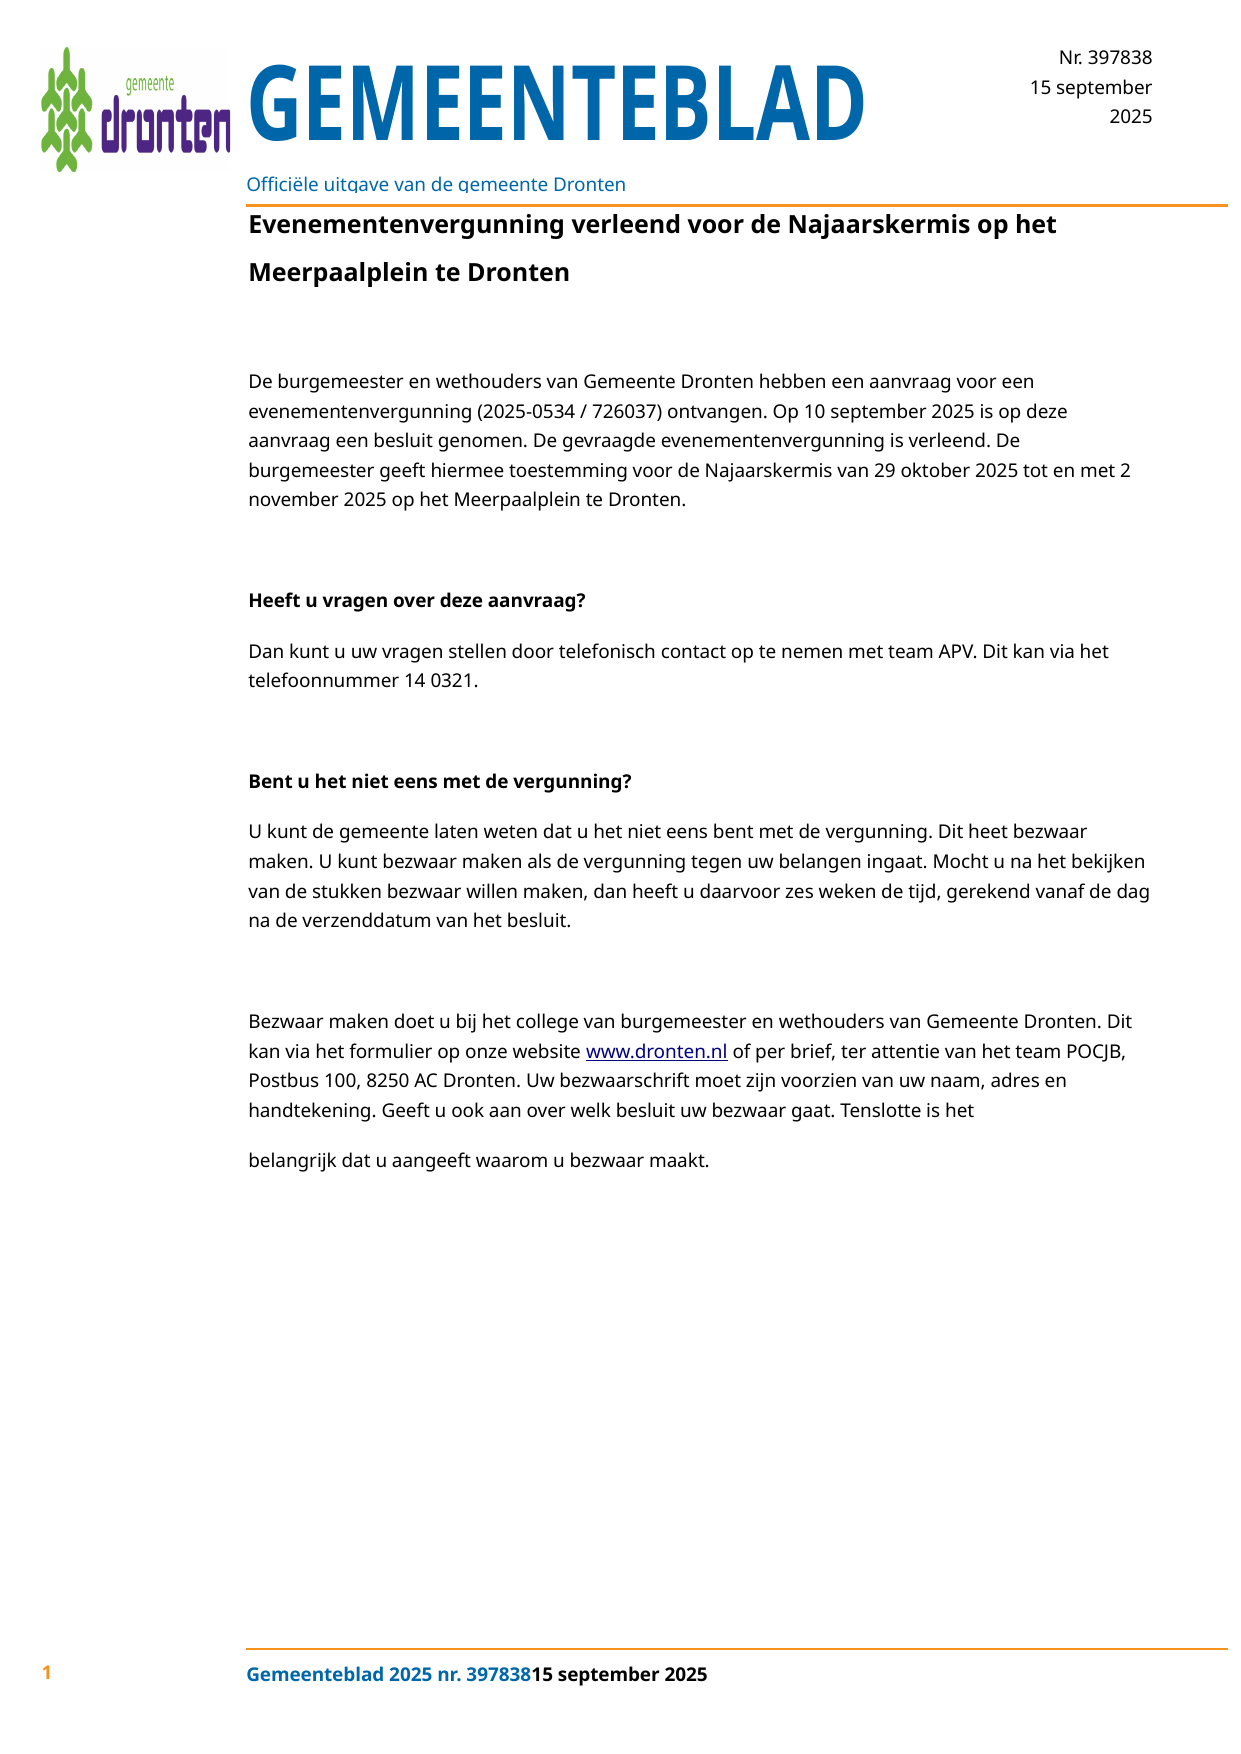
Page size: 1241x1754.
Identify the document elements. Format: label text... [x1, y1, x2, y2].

text U kunt de gemeente laten weten dat u het niet eens bent met de vergunning. Dit heet bezwaar maken. U kunt bezwaar maken als de vergunning tegen uw belangen ingaat. Mocht u na het bekijken van de stukken bezwaar willen maken, dan heeft u daarvoor zes weken de tijd, gerekend vanaf de dag na de verzenddatum van het besluit. [248, 819, 1152, 933]
text Dan kunt u uw vragen stellen door telefonisch contact op te nemen met team APV. Dit kan via het telefoonnummer 14 0321. [248, 638, 1152, 693]
text belangrijk dat u aangeeft waarom u bezwaar maakt. [248, 1147, 1152, 1173]
text Bezwaar maken doet u bij het college van burgemeester en wethouders van Gemeente Dronten. Dit kan via het formulier op onze website www.dronten.nl of per brief, ter attentie van het team POCJB, Postbus 100, 8250 AC Dronten. Uw bezwaarschrift moet zijn voorzien van uw naam, adres en handtekening. Geeft u ook aan over welk besluit uw bezwaar gaat. Tenslotte is het [248, 1008, 1152, 1123]
text Heeft u vragen over deze aanvraag? [248, 587, 1152, 613]
text Bent u het niet eens met de vergunning? [248, 768, 1152, 794]
text Evenementenvergunning verleend voor de Najaarskermis op het Meerpaalplein te Dronten [248, 207, 1152, 288]
text De burgemeester en wethouders van Gemeente Dronten hebben een aanvraag voor een evenementenvergunning (2025-0534 / 726037) ontvangen. Op 10 september 2025 is op deze aanvraag een besluit genomen. De gevraagde evenementenvergunning is verleend. De burgemeester geeft hiermee toestemming voor de Najaarskermis van 29 oktober 2025 tot en met 2 november 2025 op het Meerpaalplein te Dronten. [248, 368, 1152, 512]
picture [41, 47, 231, 172]
